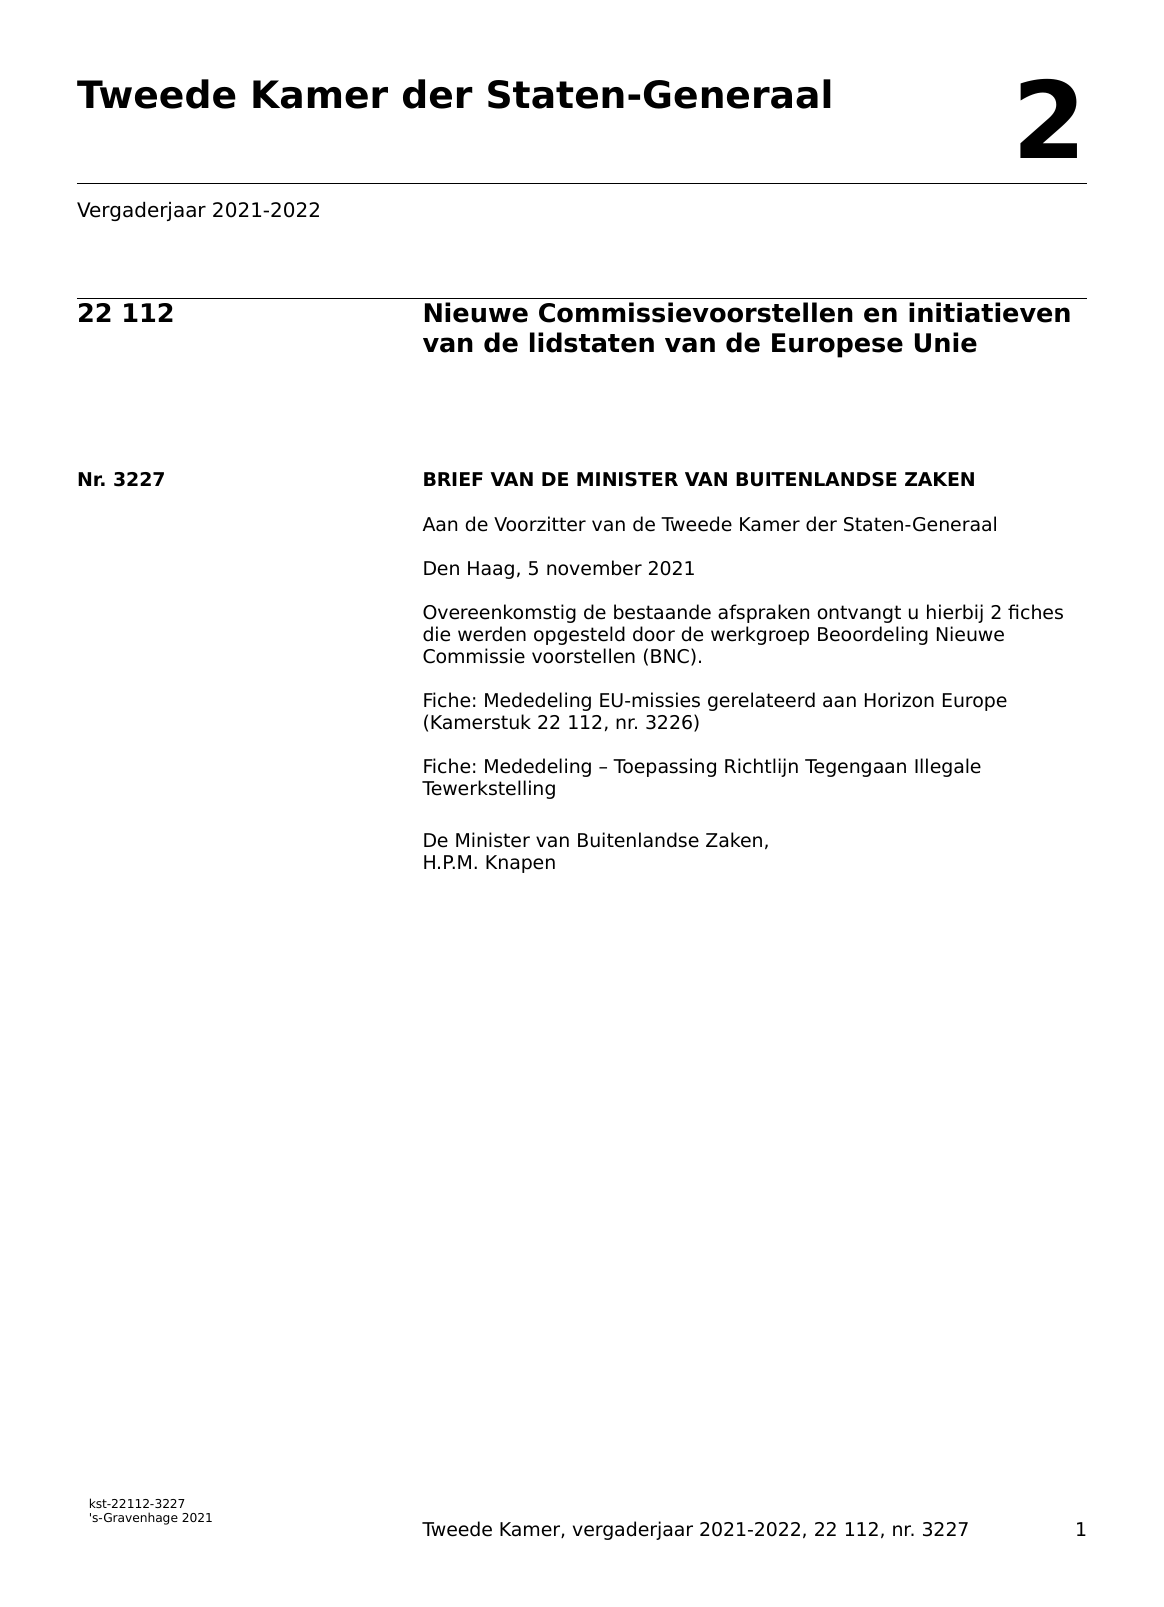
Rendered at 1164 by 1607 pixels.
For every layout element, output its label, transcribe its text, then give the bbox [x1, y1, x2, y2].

table_cell Vergaderjaar 2021-2022 [77, 184, 1087, 298]
text Fiche: Mededeling EU-missies gerelateerd aan Horizon Europe (Kamerstuk 22 112, nr. 3226) [422, 690, 1087, 734]
subtitle 22 112 Nieuwe Commissievoorstellen en initiatieven van de lidstaten van de Europese Unie [77, 299, 1087, 358]
text Aan de Voorzitter van de Tweede Kamer der Staten-Generaal [422, 513, 1087, 536]
text De Minister van Buitenlandse Zaken, H.P.M. Knapen [422, 830, 1087, 874]
table_header Tweede Kamer der Staten-Generaal [77, 59, 886, 183]
subtitle Nr. 3227 BRIEF VAN DE MINISTER VAN BUITENLANDSE ZAKEN [77, 469, 1087, 491]
text kst-22112-3227 [88, 1497, 323, 1511]
text Fiche: Mededeling – Toepassing Richtlijn Tegengaan Illegale Tewerkstelling [422, 756, 1087, 800]
table_header 2 [886, 59, 1087, 183]
text Overeenkomstig de bestaande afspraken ontvangt u hierbij 2 fiches die werden opgesteld door de werkgroep Beoordeling Nieuwe Commissie voorstellen (BNC). [422, 602, 1087, 668]
text 's-Gravenhage 2021 [88, 1511, 323, 1525]
text Den Haag, 5 november 2021 [422, 558, 1087, 580]
